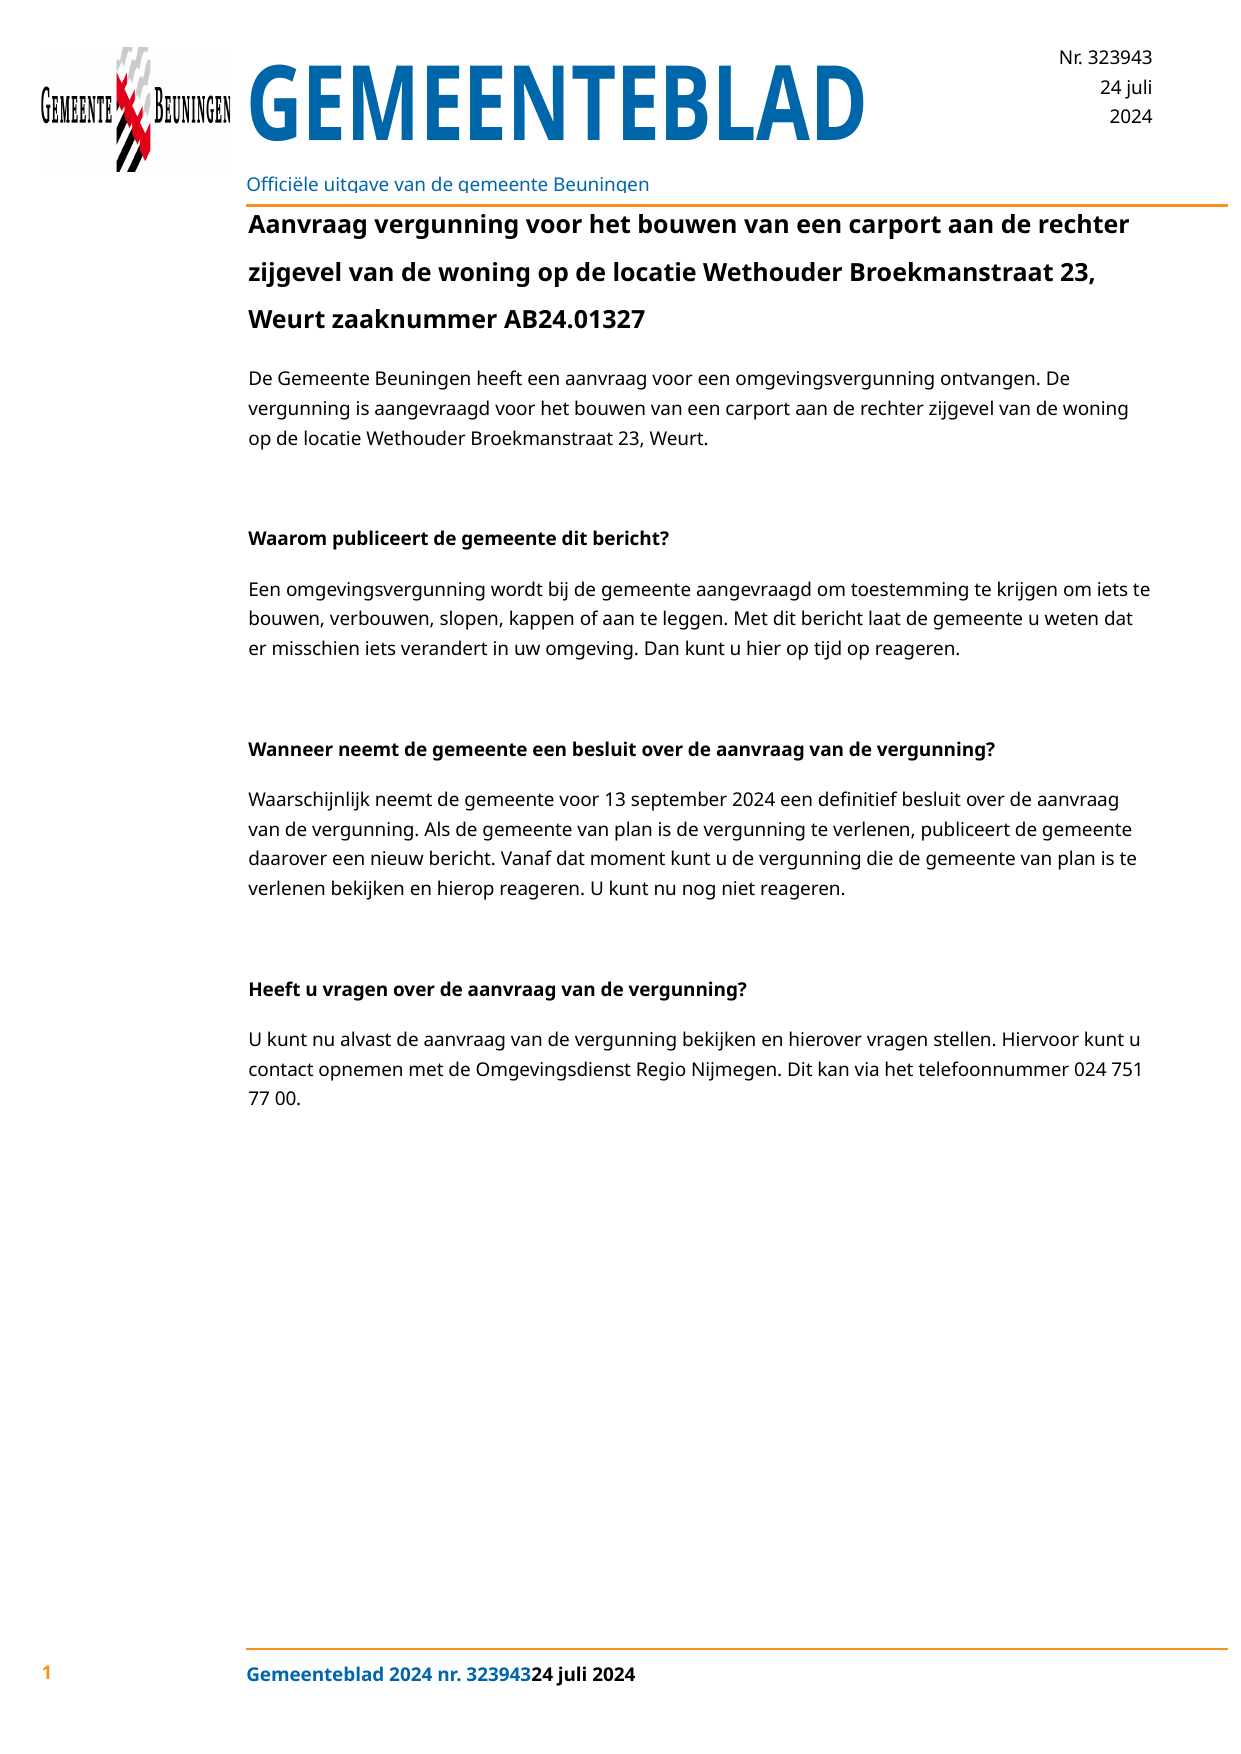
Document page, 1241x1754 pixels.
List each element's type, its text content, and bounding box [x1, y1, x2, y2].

text Aanvraag vergunning voor het bouwen van een carport aan de rechter zijgevel van de woning op de locatie Wethouder Broekmanstraat 23, Weurt zaaknummer AB24.01327 [248, 207, 1152, 336]
text Waarschijnlijk neemt de gemeente voor 13 september 2024 een definitief besluit over de aanvraag van de vergunning. Als de gemeente van plan is de vergunning te verlenen, publiceert de gemeente daarover een nieuw bericht. Vanaf dat moment kunt u de vergunning die de gemeente van plan is te verlenen bekijken en hierop reageren. U kunt nu nog niet reageren. [248, 786, 1152, 901]
text Een omgevingsvergunning wordt bij de gemeente aangevraagd om toestemming te krijgen om iets te bouwen, verbouwen, slopen, kappen of aan te leggen. Met dit bericht laat de gemeente u weten dat er misschien iets verandert in uw omgeving. Dan kunt u hier op tijd op reageren. [248, 576, 1152, 661]
text U kunt nu alvast de aanvraag van de vergunning bekijken en hierover vragen stellen. Hiervoor kunt u contact opnemen met de Omgevingsdienst Regio Nijmegen. Dit kan via het telefoonnummer 024 751 77 00. [248, 1026, 1152, 1111]
text Waarom publiceert de gemeente dit bericht? [248, 526, 1152, 551]
text Heeft u vragen over de aanvraag van de vergunning? [248, 976, 1152, 1002]
text Wanneer neemt de gemeente een besluit over de aanvraag van de vergunning? [248, 736, 1152, 762]
picture [41, 47, 231, 172]
text De Gemeente Beuningen heeft een aanvraag voor een omgevingsvergunning ontvangen. De vergunning is aangevraagd voor het bouwen van een carport aan de rechter zijgevel van de woning op de locatie Wethouder Broekmanstraat 23, Weurt. [248, 366, 1152, 450]
